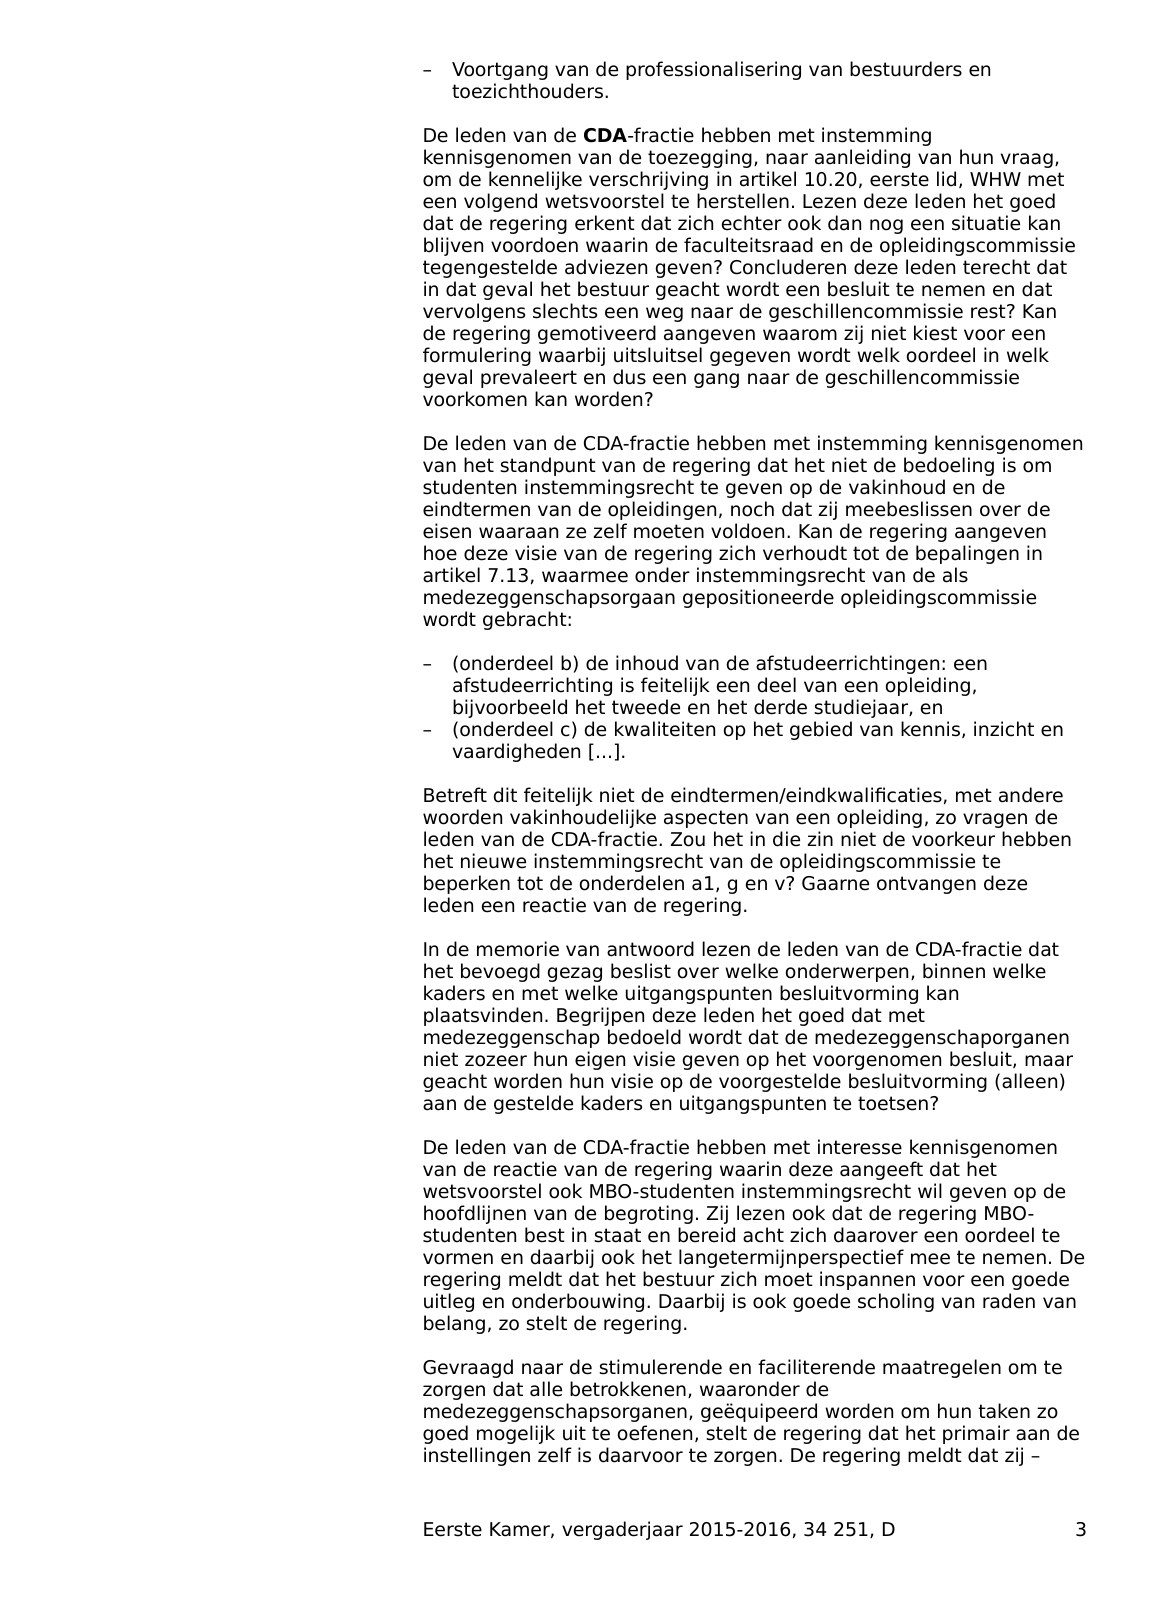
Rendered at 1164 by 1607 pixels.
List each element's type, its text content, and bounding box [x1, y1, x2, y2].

text De leden van de CDA-fractie hebben met interesse kennisgenomen van de reactie van de regering waarin deze aangeeft dat het wetsvoorstel ook MBO-studenten instemmingsrecht wil geven op de hoofdlijnen van de begroting. Zij lezen ook dat de regering MBO-studenten best in staat en bereid acht zich daarover een oordeel te vormen en daarbij ook het langetermijnperspectief mee te nemen. De regering meldt dat het bestuur zich moet inspannen voor een goede uitleg en onderbouwing. Daarbij is ook goede scholing van raden van belang, zo stelt de regering. [422, 1137, 1087, 1335]
text – (onderdeel c) de kwaliteiten op het gebied van kennis, inzicht en vaardigheden [...]. [422, 719, 1087, 763]
text Betreft dit feitelijk niet de eindtermen/eindkwalificaties, met andere woorden vakinhoudelijke aspecten van een opleiding, zo vragen de leden van de CDA-fractie. Zou het in die zin niet de voorkeur hebben het nieuwe instemmingsrecht van de opleidingscommissie te beperken tot de onderdelen a1, g en v? Gaarne ontvangen deze leden een reactie van de regering. [422, 785, 1087, 917]
text Gevraagd naar de stimulerende en faciliterende maatregelen om te zorgen dat alle betrokkenen, waaronder de medezeggenschapsorganen, geëquipeerd worden om hun taken zo goed mogelijk uit te oefenen, stelt de regering dat het primair aan de instellingen zelf is daarvoor te zorgen. De regering meldt dat zij – [422, 1357, 1087, 1467]
text De leden van de CDA-fractie hebben met instemming kennisgenomen van de toezegging, naar aanleiding van hun vraag, om de kennelijke verschrijving in artikel 10.20, eerste lid, WHW met een volgend wetsvoorstel te herstellen. Lezen deze leden het goed dat de regering erkent dat zich echter ook dan nog een situatie kan blijven voordoen waarin de faculteitsraad en de opleidingscommissie tegengestelde adviezen geven? Concluderen deze leden terecht dat in dat geval het bestuur geacht wordt een besluit te nemen en dat vervolgens slechts een weg naar de geschillencommissie rest? Kan de regering gemotiveerd aangeven waarom zij niet kiest voor een formulering waarbij uitsluitsel gegeven wordt welk oordeel in welk geval prevaleert en dus een gang naar de geschillencommissie voorkomen kan worden? [422, 125, 1087, 411]
text In de memorie van antwoord lezen de leden van de CDA-fractie dat het bevoegd gezag beslist over welke onderwerpen, binnen welke kaders en met welke uitgangspunten besluitvorming kan plaatsvinden. Begrijpen deze leden het goed dat met medezeggenschap bedoeld wordt dat de medezeggenschaporganen niet zozeer hun eigen visie geven op het voorgenomen besluit, maar geacht worden hun visie op de voorgestelde besluitvorming (alleen) aan de gestelde kaders en uitgangspunten te toetsen? [422, 939, 1087, 1115]
text – (onderdeel b) de inhoud van de afstudeerrichtingen: een afstudeerrichting is feitelijk een deel van een opleiding, bijvoorbeeld het tweede en het derde studiejaar, en [422, 653, 1087, 719]
text De leden van de CDA-fractie hebben met instemming kennisgenomen van het standpunt van de regering dat het niet de bedoeling is om studenten instemmingsrecht te geven op de vakinhoud en de eindtermen van de opleidingen, noch dat zij meebeslissen over de eisen waaraan ze zelf moeten voldoen. Kan de regering aangeven hoe deze visie van de regering zich verhoudt tot de bepalingen in artikel 7.13, waarmee onder instemmingsrecht van de als medezeggenschapsorgaan gepositioneerde opleidingscommissie wordt gebracht: [422, 433, 1087, 631]
text – Voortgang van de professionalisering van bestuurders en toezichthouders. [422, 59, 1087, 103]
